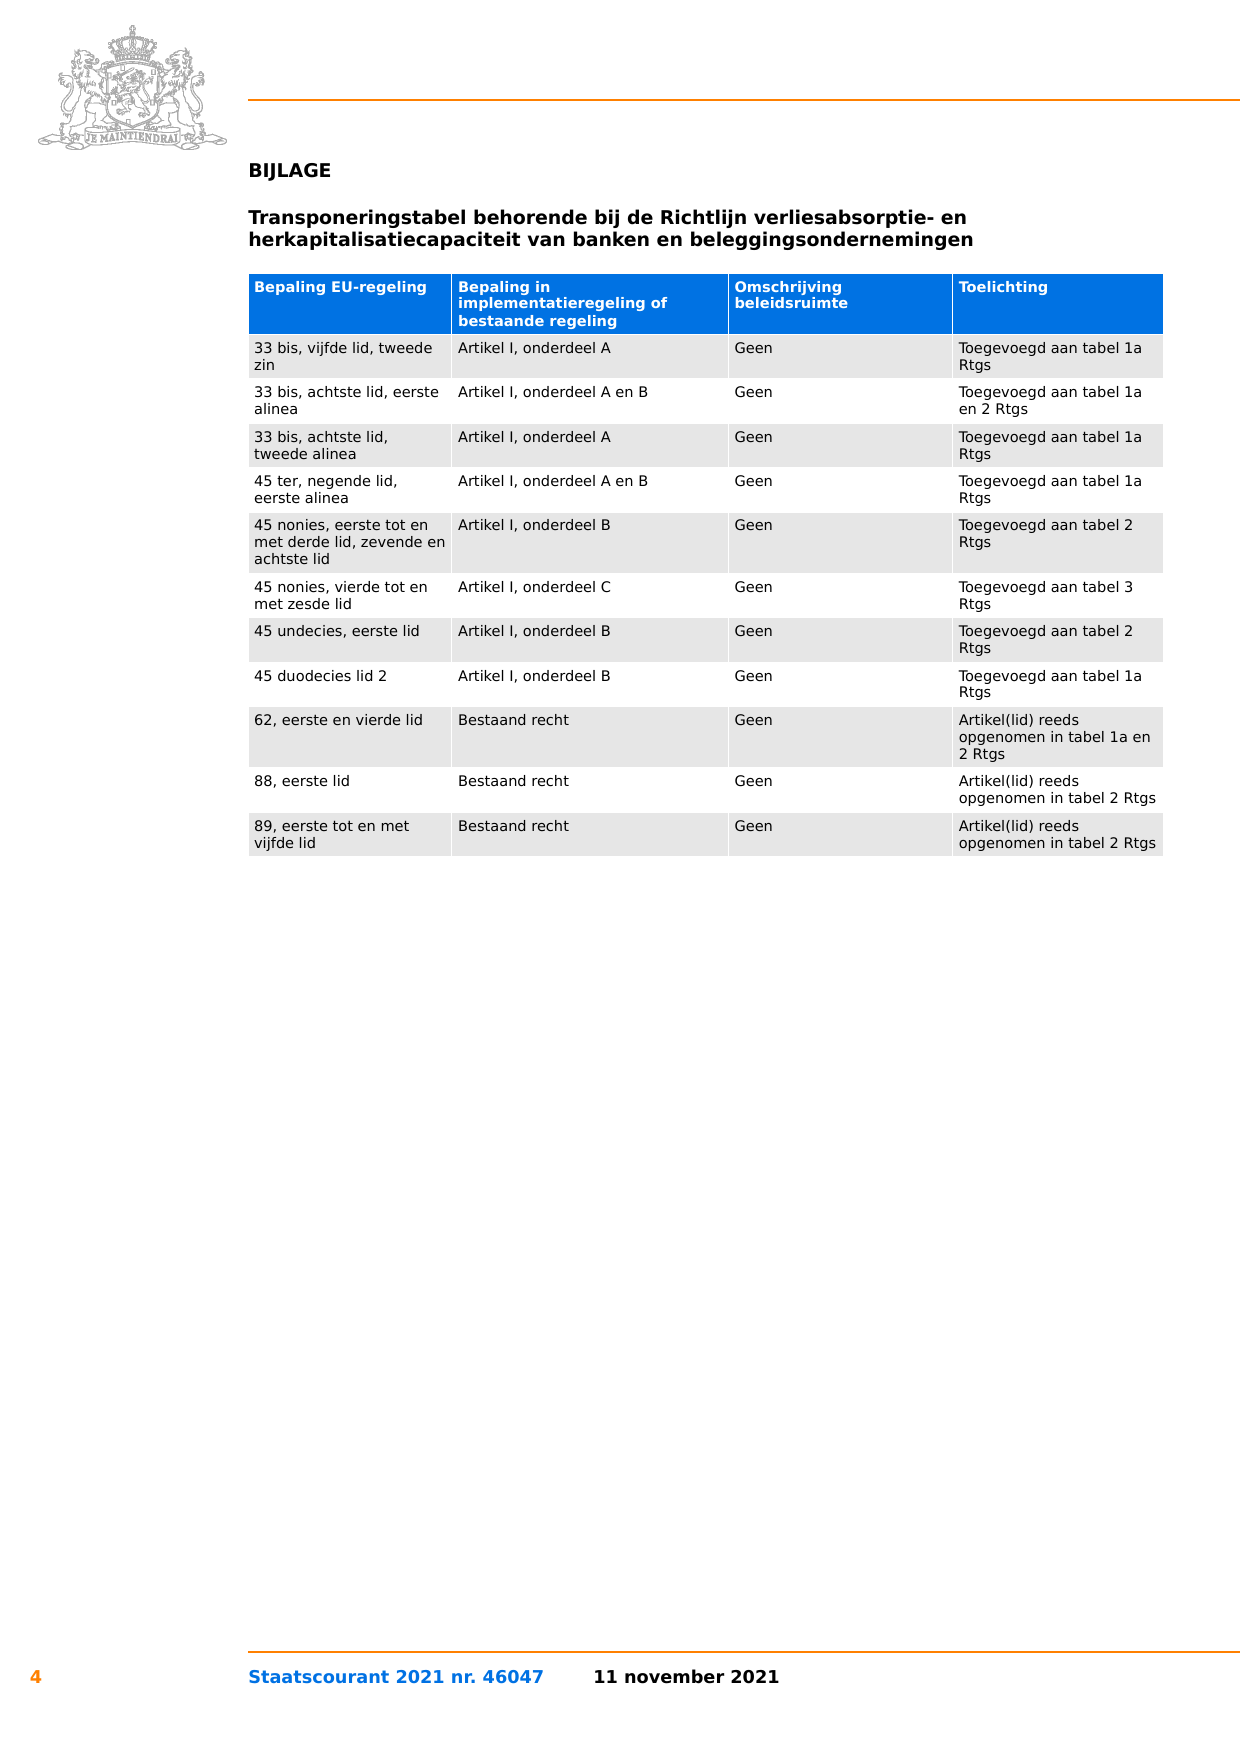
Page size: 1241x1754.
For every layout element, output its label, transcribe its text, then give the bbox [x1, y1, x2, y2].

table_cell Bestaand recht [452, 813, 728, 856]
table_cell Geen [729, 424, 952, 467]
table_cell Toegevoegd aan tabel 2 Rtgs [953, 513, 1163, 573]
table_cell Geen [729, 335, 952, 378]
table_header Toelichting [953, 274, 1163, 334]
table_cell 45 ter, negende lid, eerste alinea [249, 468, 451, 512]
table_cell Geen [729, 380, 952, 423]
table_cell Artikel(lid) reeds opgenomen in tabel 1a en 2 Rtgs [953, 707, 1163, 767]
table_cell Bestaand recht [452, 769, 728, 812]
table_cell Artikel I, onderdeel A [452, 335, 728, 378]
text Transponeringstabel behorende bij de Richtlijn verliesabsorptie- en herkapitalisatiecapaciteit van banken en beleggingsondernemingen [248, 207, 1163, 251]
table_cell Geen [729, 468, 952, 512]
table_cell Geen [729, 769, 952, 812]
table_cell Toegevoegd aan tabel 3 Rtgs [953, 574, 1163, 617]
table_cell Toegevoegd aan tabel 1a Rtgs [953, 468, 1163, 512]
table_cell Geen [729, 574, 952, 617]
table_cell Artikel I, onderdeel A [452, 424, 728, 467]
subtitle BIJLAGE [248, 160, 1163, 182]
table_cell Artikel I, onderdeel A en B [452, 380, 728, 423]
table_cell 88, eerste lid [249, 769, 451, 812]
table_cell 45 nonies, eerste tot en met derde lid, zevende en achtste lid [249, 513, 451, 573]
table_cell 33 bis, achtste lid, eerste alinea [249, 380, 451, 423]
table_cell Toegevoegd aan tabel 1a Rtgs [953, 335, 1163, 378]
table_cell Artikel(lid) reeds opgenomen in tabel 2 Rtgs [953, 769, 1163, 812]
table_header Bepaling EU-regeling [249, 274, 451, 334]
table_cell 62, eerste en vierde lid [249, 707, 451, 767]
table_cell Artikel I, onderdeel C [452, 574, 728, 617]
table_cell Bestaand recht [452, 707, 728, 767]
table_cell Artikel I, onderdeel A en B [452, 468, 728, 512]
table_cell Geen [729, 813, 952, 856]
table_header Omschrijving beleidsruimte [729, 274, 952, 334]
table_cell 45 duodecies lid 2 [249, 663, 451, 706]
table_cell Geen [729, 513, 952, 573]
table_cell Artikel I, onderdeel B [452, 513, 728, 573]
table_cell 33 bis, vijfde lid, tweede zin [249, 335, 451, 378]
table_cell Geen [729, 707, 952, 767]
table_cell Artikel I, onderdeel B [452, 663, 728, 706]
table_cell Geen [729, 618, 952, 662]
table_cell Artikel(lid) reeds opgenomen in tabel 2 Rtgs [953, 813, 1163, 856]
table_cell Geen [729, 663, 952, 706]
table_cell 45 nonies, vierde tot en met zesde lid [249, 574, 451, 617]
table_header Bepaling in implementatieregeling of bestaande regeling [452, 274, 728, 334]
table_cell Toegevoegd aan tabel 2 Rtgs [953, 618, 1163, 662]
picture [38, 25, 227, 150]
table_cell 33 bis, achtste lid, tweede alinea [249, 424, 451, 467]
table_cell Artikel I, onderdeel B [452, 618, 728, 662]
table_cell 89, eerste tot en met vijfde lid [249, 813, 451, 856]
table_cell Toegevoegd aan tabel 1a Rtgs [953, 663, 1163, 706]
table_cell Toegevoegd aan tabel 1a en 2 Rtgs [953, 380, 1163, 423]
table_cell Toegevoegd aan tabel 1a Rtgs [953, 424, 1163, 467]
table_cell 45 undecies, eerste lid [249, 618, 451, 662]
